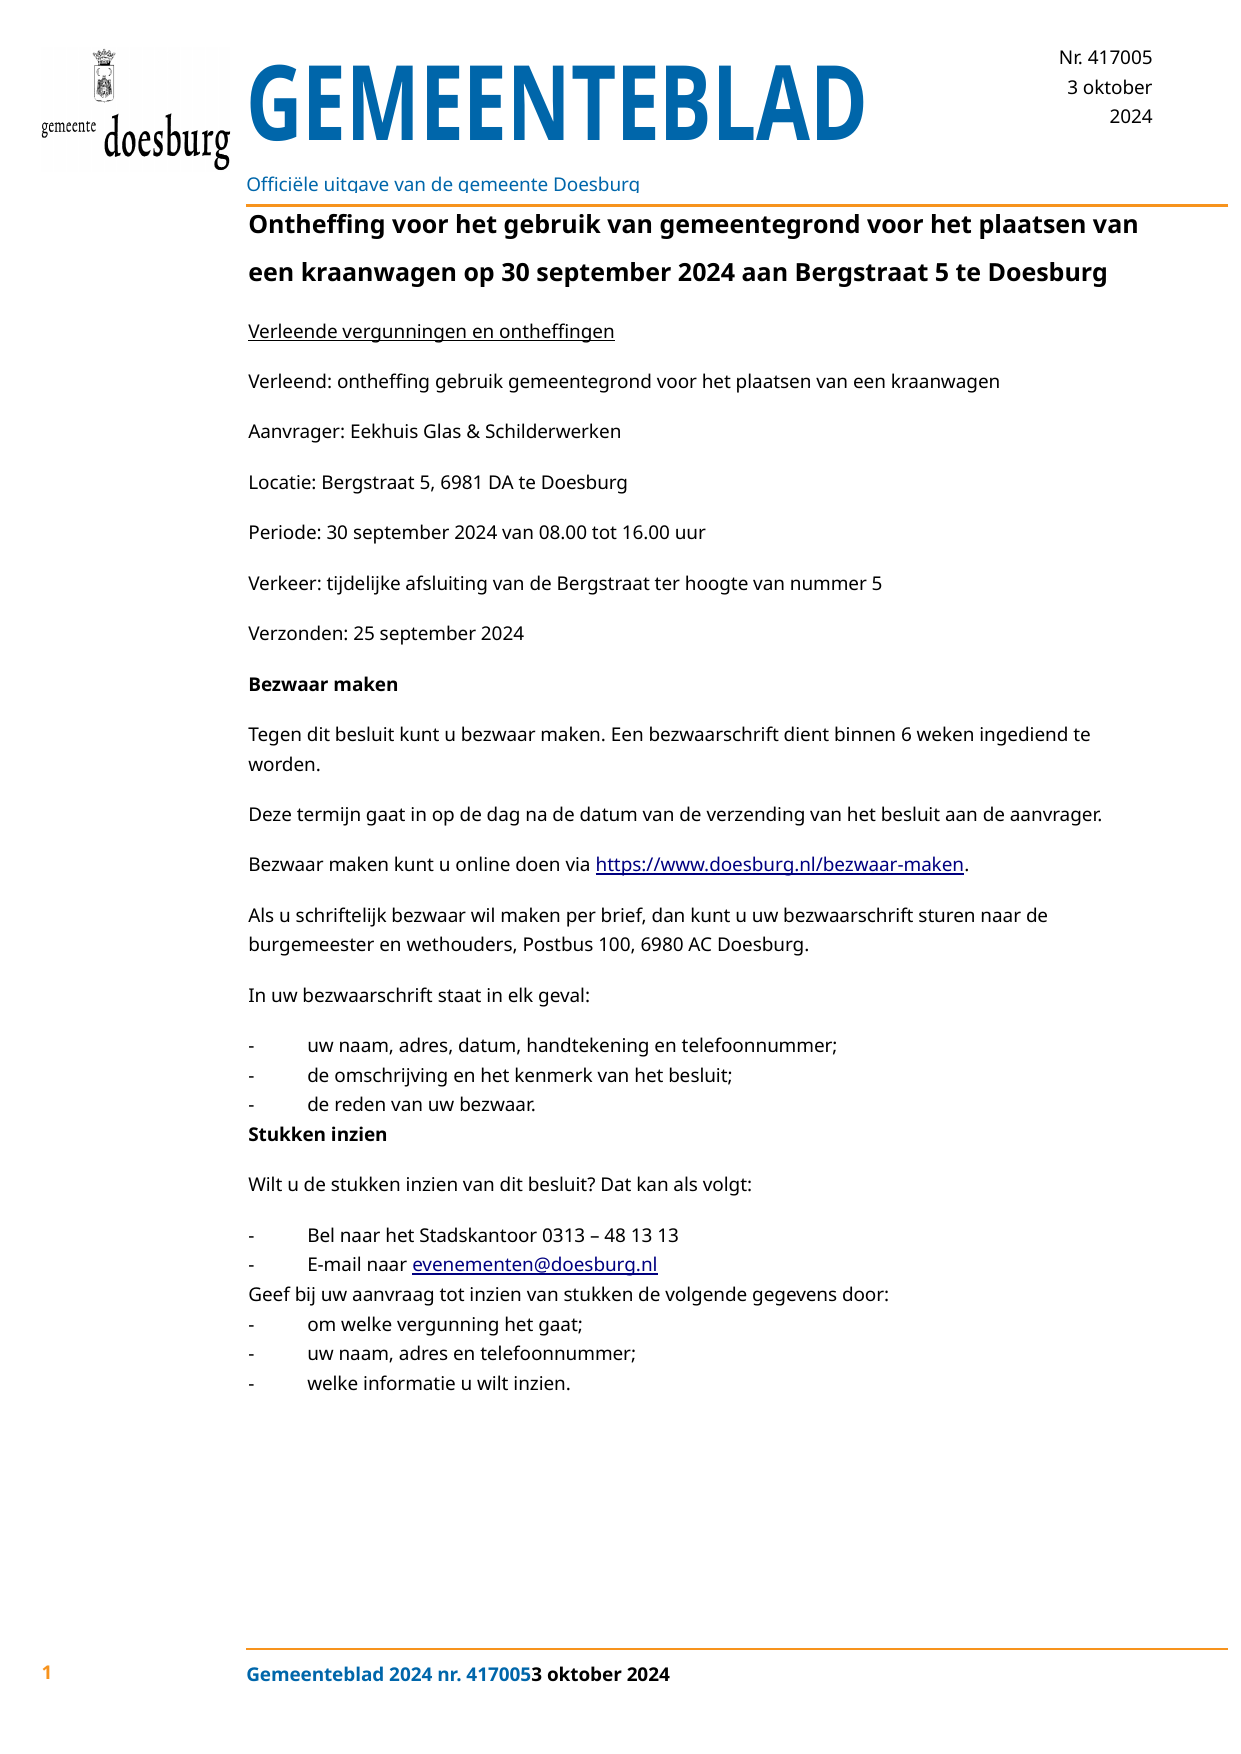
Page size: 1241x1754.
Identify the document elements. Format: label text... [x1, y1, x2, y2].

text Tegen dit besluit kunt u bezwaar maken. Een bezwaarschrift dient binnen 6 weken ingediend te worden. [248, 721, 1152, 777]
picture [41, 47, 231, 172]
list E-mail naar evenementen@doesburg.nl [248, 1252, 1152, 1277]
text Geef bij uw aanvraag tot inzien van stukken de volgende gegevens door: [248, 1281, 1152, 1307]
text Periode: 30 september 2024 van 08.00 tot 16.00 uur [248, 519, 1152, 545]
list welke informatie u wilt inzien. [248, 1370, 1152, 1396]
list de omschrijving en het kenmerk van het besluit; [248, 1062, 1152, 1088]
text In uw bezwaarschrift staat in elk geval: [248, 982, 1152, 1008]
text Verzonden: 25 september 2024 [248, 620, 1152, 646]
text Ontheffing voor het gebruik van gemeentegrond voor het plaatsen van een kraanwagen op 30 september 2024 aan Bergstraat 5 te Doesburg [248, 207, 1152, 288]
text Verleend: ontheffing gebruik gemeentegrond voor het plaatsen van een kraanwagen [248, 368, 1152, 394]
list uw naam, adres en telefoonnummer; [248, 1340, 1152, 1366]
text Wilt u de stukken inzien van dit besluit? Dat kan als volgt: [248, 1172, 1152, 1197]
list uw naam, adres, datum, handtekening en telefoonnummer; [248, 1032, 1152, 1058]
list Bel naar het Stadskantoor 0313 – 48 13 13 [248, 1222, 1152, 1248]
list de reden van uw bezwaar. [248, 1092, 1152, 1117]
text Deze termijn gaat in op de dag na de datum van de verzending van het besluit aan de aanvrager. [248, 801, 1152, 827]
text Verleende vergunningen en ontheffingen [248, 318, 1152, 344]
text Locatie: Bergstraat 5, 6981 DA te Doesburg [248, 469, 1152, 495]
text Verkeer: tijdelijke afsluiting van de Bergstraat ter hoogte van nummer 5 [248, 570, 1152, 596]
text Stukken inzien [248, 1121, 1152, 1147]
text Bezwaar maken [248, 671, 1152, 697]
text Bezwaar maken kunt u online doen via https://www.doesburg.nl/bezwaar-maken. [248, 852, 1152, 877]
list om welke vergunning het gaat; [248, 1311, 1152, 1337]
text Als u schriftelijk bezwaar wil maken per brief, dan kunt u uw bezwaarschrift sturen naar de burgemeester en wethouders, Postbus 100, 6980 AC Doesburg. [248, 902, 1152, 957]
text Aanvrager: Eekhuis Glas & Schilderwerken [248, 419, 1152, 444]
